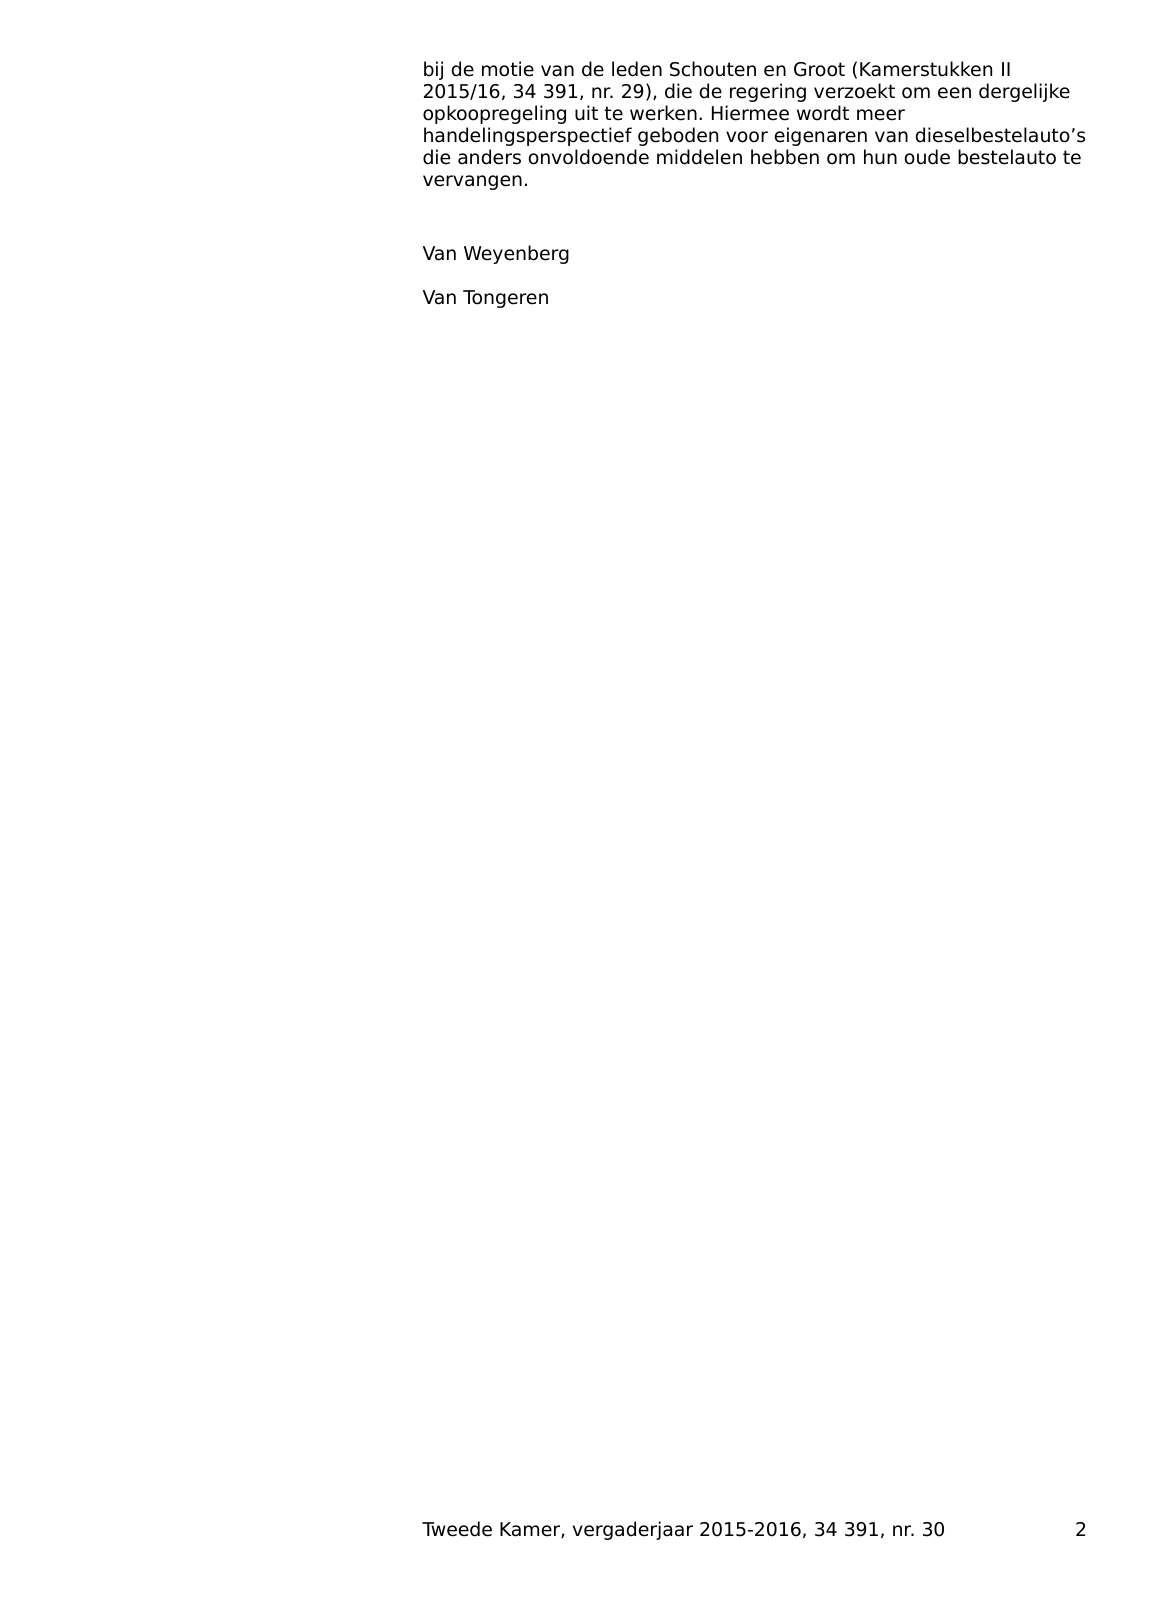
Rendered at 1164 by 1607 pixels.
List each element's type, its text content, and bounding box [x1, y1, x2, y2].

text bij de motie van de leden Schouten en Groot (Kamerstukken II 2015/16, 34 391, nr. 29), die de regering verzoekt om een dergelijke opkoopregeling uit te werken. Hiermee wordt meer handelingsperspectief geboden voor eigenaren van dieselbestelauto’s die anders onvoldoende middelen hebben om hun oude bestelauto te vervangen. [422, 59, 1087, 191]
text Van Weyenberg Van Tongeren [422, 221, 1087, 309]
